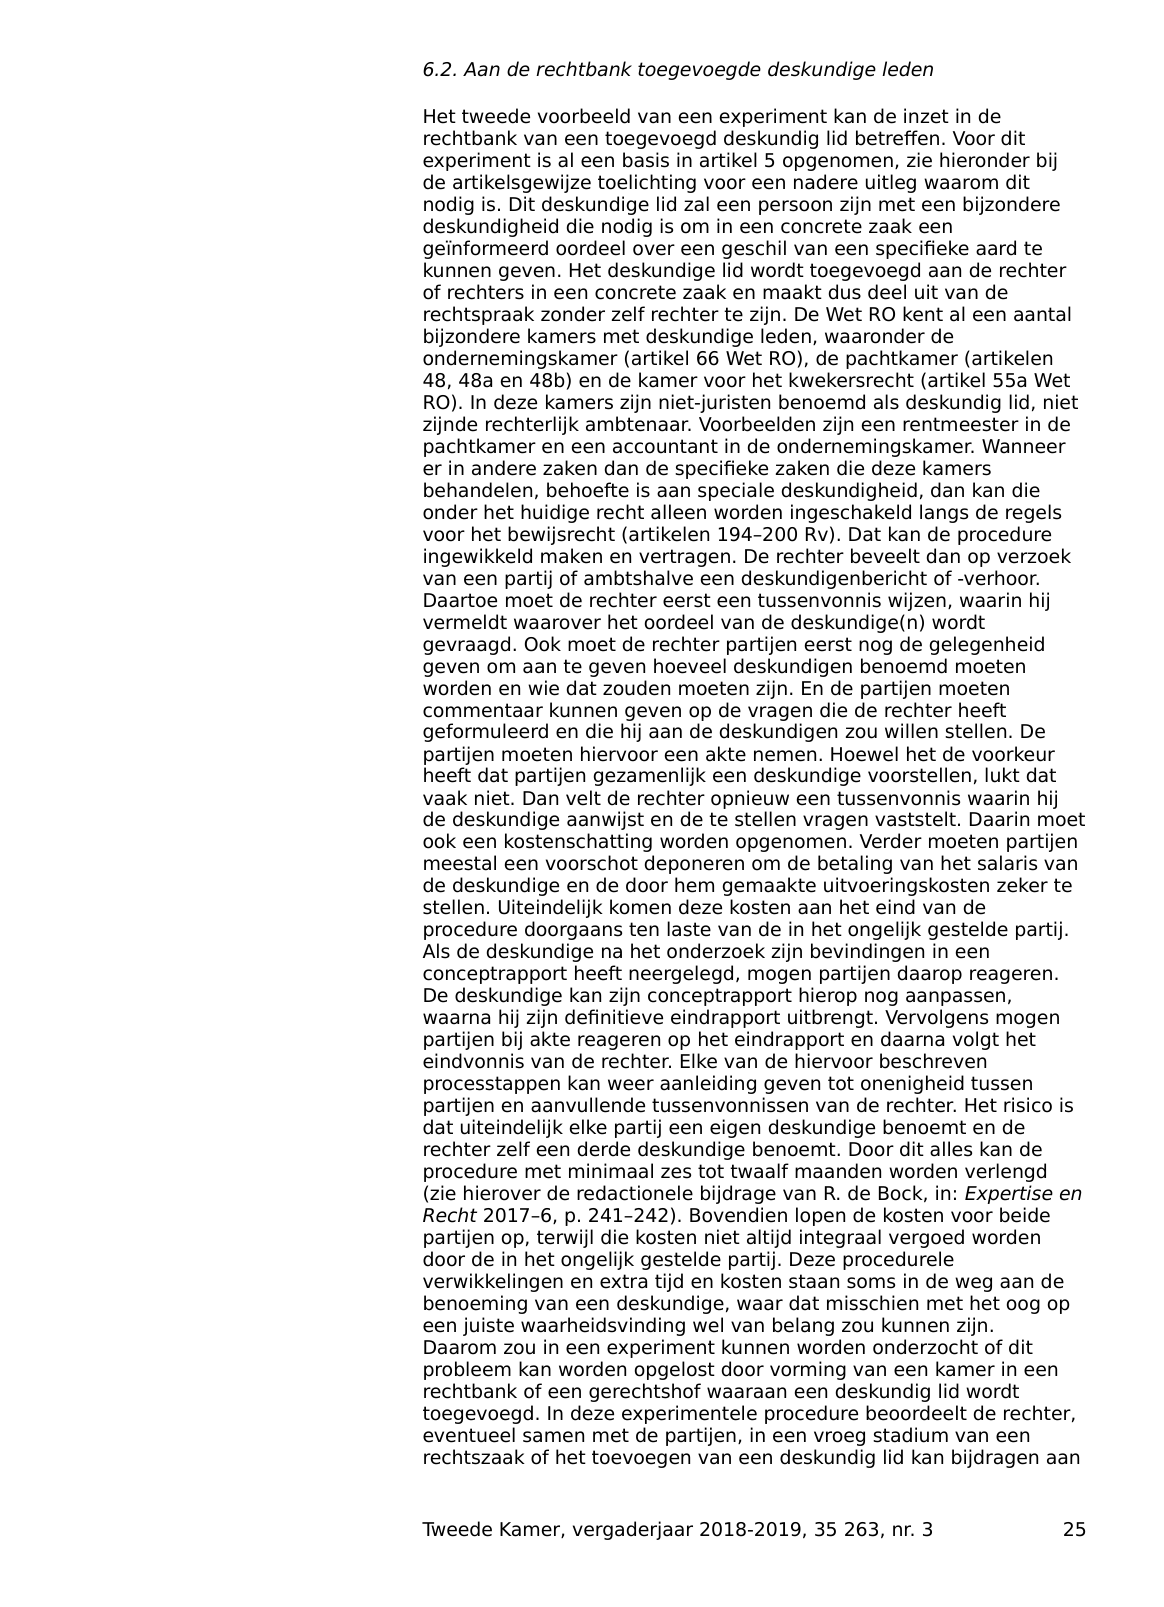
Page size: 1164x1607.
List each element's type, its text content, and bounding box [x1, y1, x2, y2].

text Daarom zou in een experiment kunnen worden onderzocht of dit probleem kan worden opgelost door vorming van een kamer in een rechtbank of een gerechtshof waaraan een deskundig lid wordt toegevoegd. In deze experimentele procedure beoordeelt de rechter, eventueel samen met de partijen, in een vroeg stadium van een rechtszaak of het toevoegen van een deskundig lid kan bijdragen aan [422, 1337, 1087, 1469]
text Het tweede voorbeeld van een experiment kan de inzet in de rechtbank van een toegevoegd deskundig lid betreffen. Voor dit experiment is al een basis in artikel 5 opgenomen, zie hieronder bij de artikelsgewijze toelichting voor een nadere uitleg waarom dit nodig is. Dit deskundige lid zal een persoon zijn met een bijzondere deskundigheid die nodig is om in een concrete zaak een geïnformeerd oordeel over een geschil van een specifieke aard te kunnen geven. Het deskundige lid wordt toegevoegd aan de rechter of rechters in een concrete zaak en maakt dus deel uit van de rechtspraak zonder zelf rechter te zijn. De Wet RO kent al een aantal bijzondere kamers met deskundige leden, waaronder de ondernemingskamer (artikel 66 Wet RO), de pachtkamer (artikelen 48, 48a en 48b) en de kamer voor het kwekersrecht (artikel 55a Wet RO). In deze kamers zijn niet-juristen benoemd als deskundig lid, niet zijnde rechterlijk ambtenaar. Voorbeelden zijn een rentmeester in de pachtkamer en een accountant in de ondernemingskamer. Wanneer er in andere zaken dan de specifieke zaken die deze kamers behandelen, behoefte is aan speciale deskundigheid, dan kan die onder het huidige recht alleen worden ingeschakeld langs de regels voor het bewijsrecht (artikelen 194–200 Rv). Dat kan de procedure ingewikkeld maken en vertragen. De rechter beveelt dan op verzoek van een partij of ambtshalve een deskundigenbericht of -verhoor. Daartoe moet de rechter eerst een tussenvonnis wijzen, waarin hij vermeldt waarover het oordeel van de deskundige(n) wordt gevraagd. Ook moet de rechter partijen eerst nog de gelegenheid geven om aan te geven hoeveel deskundigen benoemd moeten worden en wie dat zouden moeten zijn. En de partijen moeten commentaar kunnen geven op de vragen die de rechter heeft geformuleerd en die hij aan de deskundigen zou willen stellen. De partijen moeten hiervoor een akte nemen. Hoewel het de voorkeur heeft dat partijen gezamenlijk een deskundige voorstellen, lukt dat vaak niet. Dan velt de rechter opnieuw een tussenvonnis waarin hij de deskundige aanwijst en de te stellen vragen vaststelt. Daarin moet ook een kostenschatting worden opgenomen. Verder moeten partijen meestal een voorschot deponeren om de betaling van het salaris van de deskundige en de door hem gemaakte uitvoeringskosten zeker te stellen. Uiteindelijk komen deze kosten aan het eind van de procedure doorgaans ten laste van de in het ongelijk gestelde partij. Als de deskundige na het onderzoek zijn bevindingen in een conceptrapport heeft neergelegd, mogen partijen daarop reageren. De deskundige kan zijn conceptrapport hierop nog aanpassen, waarna hij zijn definitieve eindrapport uitbrengt. Vervolgens mogen partijen bij akte reageren op het eindrapport en daarna volgt het eindvonnis van de rechter. Elke van de hiervoor beschreven processtappen kan weer aanleiding geven tot onenigheid tussen partijen en aanvullende tussenvonnissen van de rechter. Het risico is dat uiteindelijk elke partij een eigen deskundige benoemt en de rechter zelf een derde deskundige benoemt. Door dit alles kan de procedure met minimaal zes tot twaalf maanden worden verlengd (zie hierover de redactionele bijdrage van R. de Bock, in: Expertise en Recht 2017–6, p. 241–242). Bovendien lopen de kosten voor beide partijen op, terwijl die kosten niet altijd integraal vergoed worden door de in het ongelijk gestelde partij. Deze procedurele verwikkelingen en extra tijd en kosten staan soms in de weg aan de benoeming van een deskundige, waar dat misschien met het oog op een juiste waarheidsvinding wel van belang zou kunnen zijn. [422, 106, 1087, 1337]
subtitle 6.2. Aan de rechtbank toegevoegde deskundige leden [422, 59, 1087, 81]
